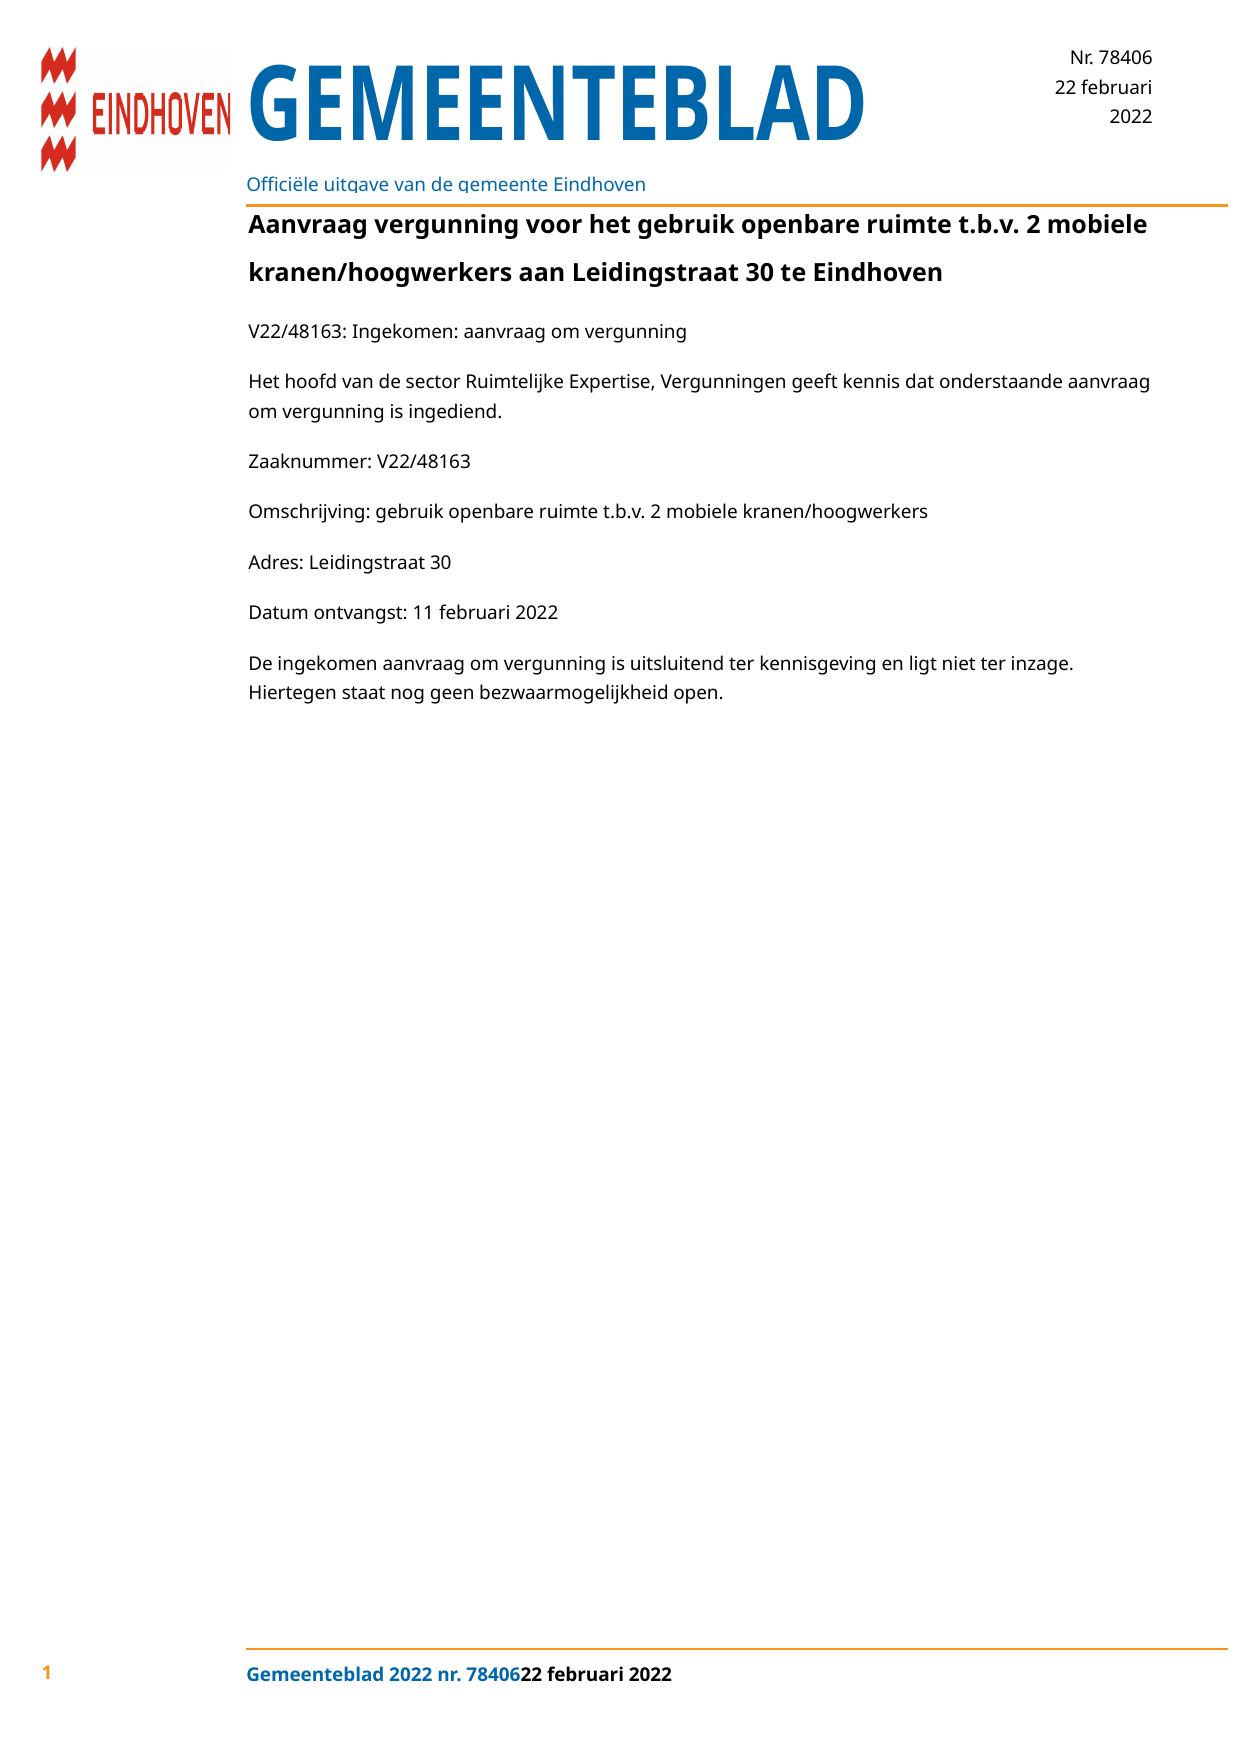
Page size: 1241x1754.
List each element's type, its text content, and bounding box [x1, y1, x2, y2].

picture [41, 47, 231, 172]
text V22/48163: Ingekomen: aanvraag om vergunning [248, 318, 1152, 344]
text Omschrijving: gebruik openbare ruimte t.b.v. 2 mobiele kranen/hoogwerkers [248, 499, 1152, 524]
text Zaaknummer: V22/48163 [248, 448, 1152, 474]
text Datum ontvangst: 11 februari 2022 [248, 599, 1152, 625]
text Adres: Leidingstraat 30 [248, 549, 1152, 575]
text De ingekomen aanvraag om vergunning is uitsluitend ter kennisgeving en ligt niet ter inzage. Hiertegen staat nog geen bezwaarmogelijkheid open. [248, 650, 1152, 705]
text Aanvraag vergunning voor het gebruik openbare ruimte t.b.v. 2 mobiele kranen/hoogwerkers aan Leidingstraat 30 te Eindhoven [248, 207, 1152, 288]
text Het hoofd van de sector Ruimtelijke Expertise, Vergunningen geeft kennis dat onderstaande aanvraag om vergunning is ingediend. [248, 368, 1152, 424]
